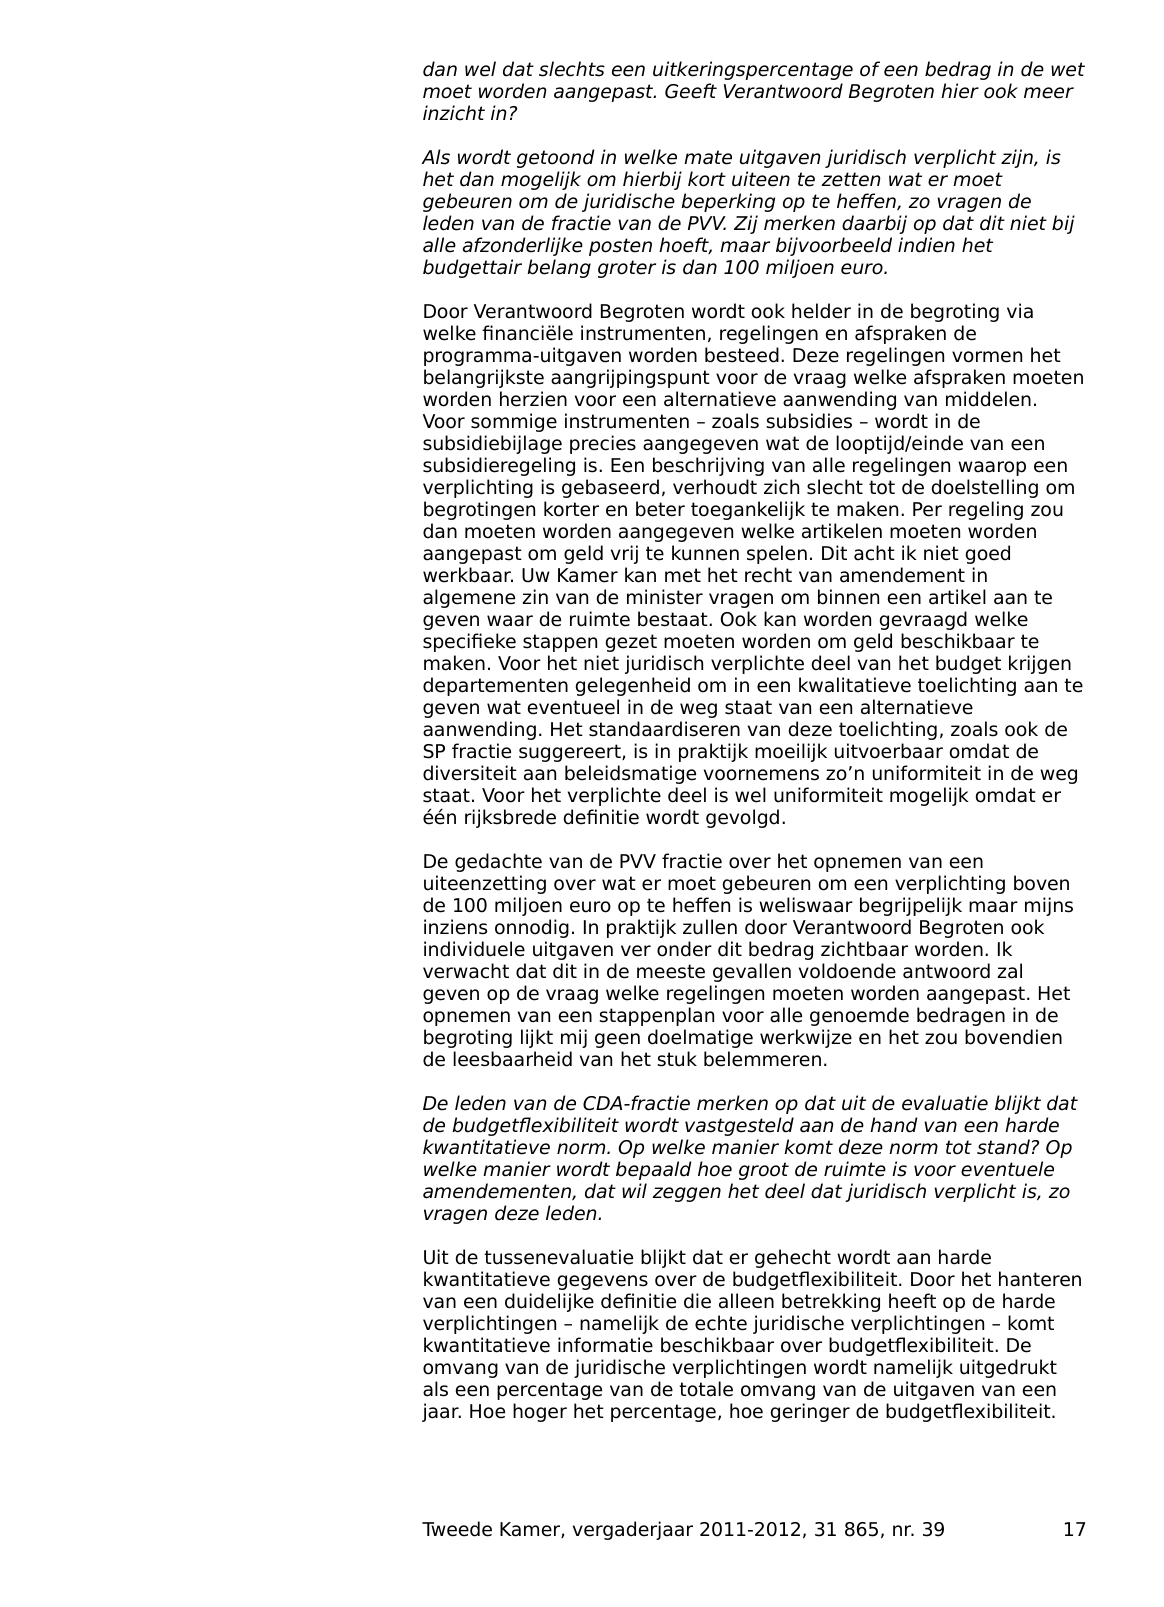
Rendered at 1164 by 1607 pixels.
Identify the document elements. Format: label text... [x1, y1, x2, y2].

text Door Verantwoord Begroten wordt ook helder in de begroting via welke financiële instrumenten, regelingen en afspraken de programma-uitgaven worden besteed. Deze regelingen vormen het belangrijkste aangrijpingspunt voor de vraag welke afspraken moeten worden herzien voor een alternatieve aanwending van middelen. Voor sommige instrumenten – zoals subsidies – wordt in de subsidiebijlage precies aangegeven wat de looptijd/einde van een subsidieregeling is. Een beschrijving van alle regelingen waarop een verplichting is gebaseerd, verhoudt zich slecht tot de doelstelling om begrotingen korter en beter toegankelijk te maken. Per regeling zou dan moeten worden aangegeven welke artikelen moeten worden aangepast om geld vrij te kunnen spelen. Dit acht ik niet goed werkbaar. Uw Kamer kan met het recht van amendement in algemene zin van de minister vragen om binnen een artikel aan te geven waar de ruimte bestaat. Ook kan worden gevraagd welke specifieke stappen gezet moeten worden om geld beschikbaar te maken. Voor het niet juridisch verplichte deel van het budget krijgen departementen gelegenheid om in een kwalitatieve toelichting aan te geven wat eventueel in de weg staat van een alternatieve aanwending. Het standaardiseren van deze toelichting, zoals ook de SP fractie suggereert, is in praktijk moeilijk uitvoerbaar omdat de diversiteit aan beleidsmatige voornemens zo’n uniformiteit in de weg staat. Voor het verplichte deel is wel uniformiteit mogelijk omdat er één rijksbrede definitie wordt gevolgd. [422, 301, 1087, 829]
text Als wordt getoond in welke mate uitgaven juridisch verplicht zijn, is het dan mogelijk om hierbij kort uiteen te zetten wat er moet gebeuren om de juridische beperking op te heffen, zo vragen de leden van de fractie van de PVV. Zij merken daarbij op dat dit niet bij alle afzonderlijke posten hoeft, maar bijvoorbeeld indien het budgettair belang groter is dan 100 miljoen euro. [422, 147, 1087, 279]
text dan wel dat slechts een uitkeringspercentage of een bedrag in de wet moet worden aangepast. Geeft Verantwoord Begroten hier ook meer inzicht in? [422, 59, 1087, 125]
text Uit de tussenevaluatie blijkt dat er gehecht wordt aan harde kwantitatieve gegevens over de budgetflexibiliteit. Door het hanteren van een duidelijke definitie die alleen betrekking heeft op de harde verplichtingen – namelijk de echte juridische verplichtingen – komt kwantitatieve informatie beschikbaar over budgetflexibiliteit. De omvang van de juridische verplichtingen wordt namelijk uitgedrukt als een percentage van de totale omvang van de uitgaven van een jaar. Hoe hoger het percentage, hoe geringer de budgetflexibiliteit. [422, 1247, 1087, 1423]
text De gedachte van de PVV fractie over het opnemen van een uiteenzetting over wat er moet gebeuren om een verplichting boven de 100 miljoen euro op te heffen is weliswaar begrijpelijk maar mijns inziens onnodig. In praktijk zullen door Verantwoord Begroten ook individuele uitgaven ver onder dit bedrag zichtbaar worden. Ik verwacht dat dit in de meeste gevallen voldoende antwoord zal geven op de vraag welke regelingen moeten worden aangepast. Het opnemen van een stappenplan voor alle genoemde bedragen in de begroting lijkt mij geen doelmatige werkwijze en het zou bovendien de leesbaarheid van het stuk belemmeren. [422, 851, 1087, 1071]
text De leden van de CDA-fractie merken op dat uit de evaluatie blijkt dat de budgetflexibiliteit wordt vastgesteld aan de hand van een harde kwantitatieve norm. Op welke manier komt deze norm tot stand? Op welke manier wordt bepaald hoe groot de ruimte is voor eventuele amendementen, dat wil zeggen het deel dat juridisch verplicht is, zo vragen deze leden. [422, 1093, 1087, 1225]
